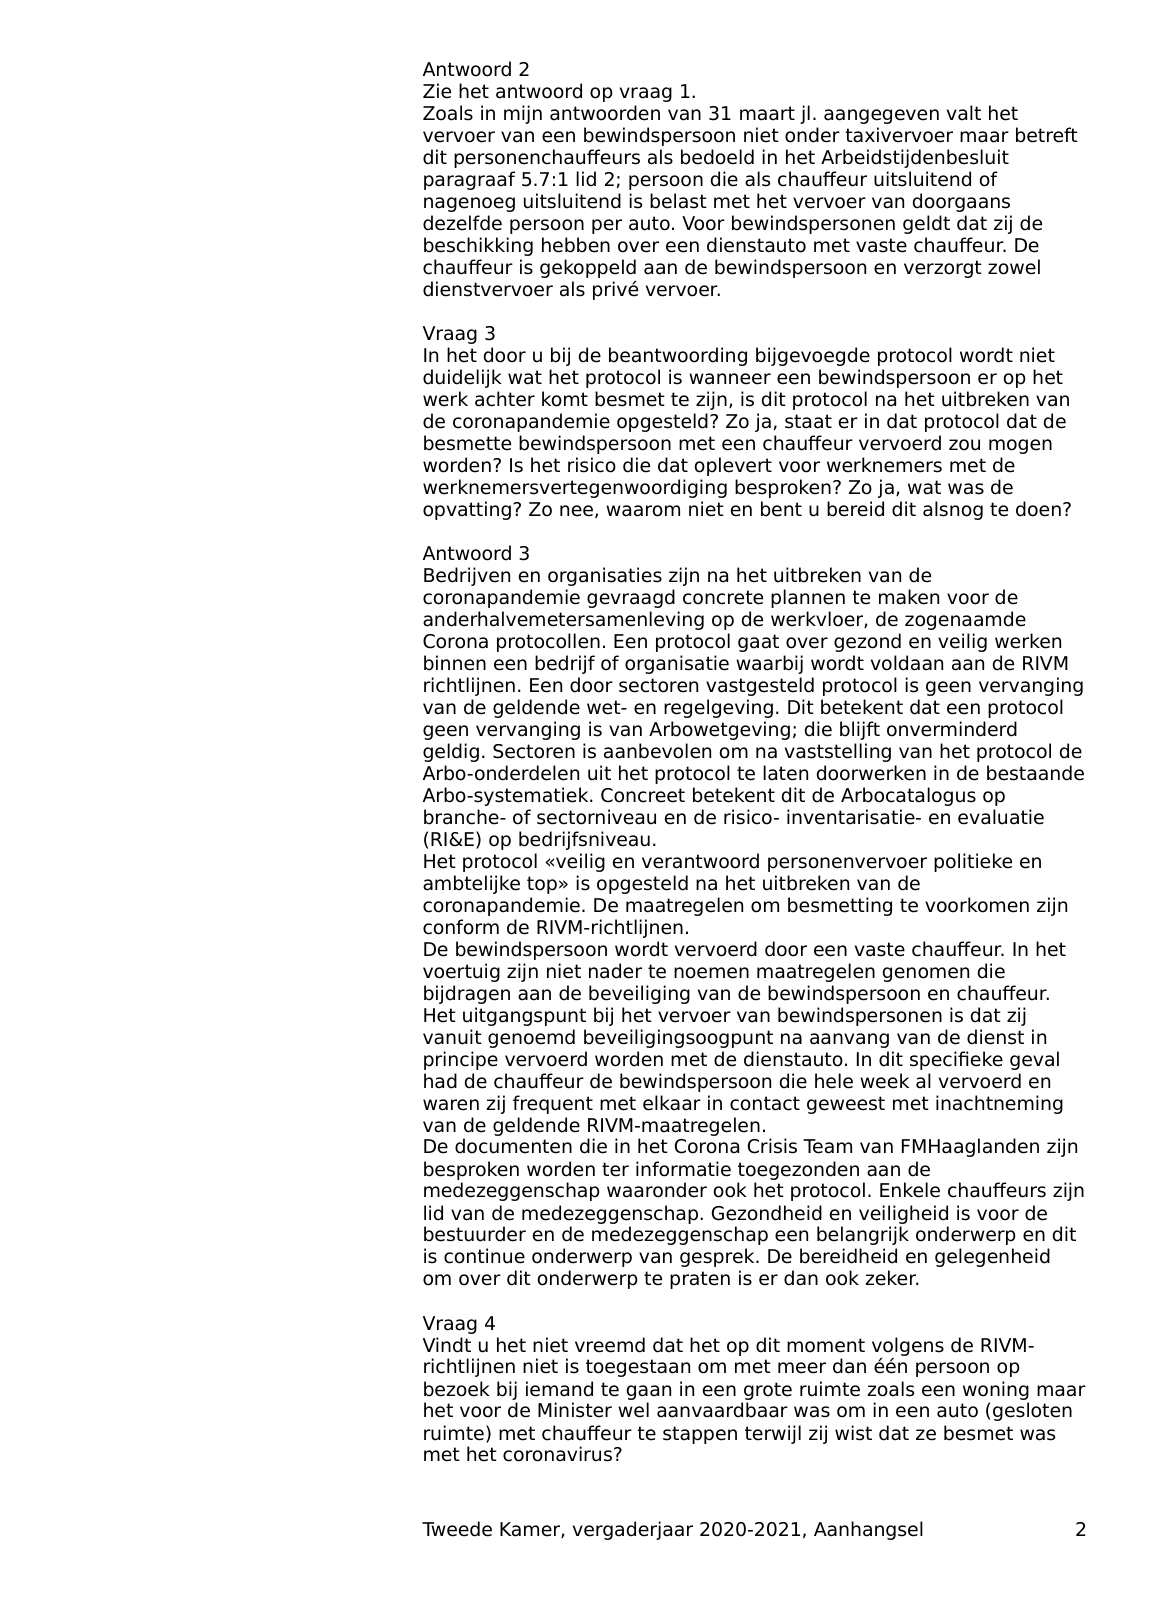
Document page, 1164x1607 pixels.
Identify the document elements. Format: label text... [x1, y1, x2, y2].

text Vraag 3 [422, 323, 1087, 345]
text De documenten die in het Corona Crisis Team van FMHaaglanden zijn besproken worden ter informatie toegezonden aan de medezeggenschap waaronder ook het protocol. Enkele chauffeurs zijn lid van de medezeggenschap. Gezondheid en veiligheid is voor de bestuurder en de medezeggenschap een belangrijk onderwerp en dit is continue onderwerp van gesprek. De bereidheid en gelegenheid om over dit onderwerp te praten is er dan ook zeker. [422, 1136, 1087, 1290]
text Antwoord 3 [422, 543, 1087, 565]
text Het protocol «veilig en verantwoord personenvervoer politieke en ambtelijke top» is opgesteld na het uitbreken van de coronapandemie. De maatregelen om besmetting te voorkomen zijn conform de RIVM-richtlijnen. [422, 851, 1087, 939]
text Vindt u het niet vreemd dat het op dit moment volgens de RIVM-richtlijnen niet is toegestaan om met meer dan één persoon op bezoek bij iemand te gaan in een grote ruimte zoals een woning maar het voor de Minister wel aanvaardbaar was om in een auto (gesloten ruimte) met chauffeur te stappen terwijl zij wist dat ze besmet was met het coronavirus? [422, 1334, 1087, 1466]
text Bedrijven en organisaties zijn na het uitbreken van de coronapandemie gevraagd concrete plannen te maken voor de anderhalvemetersamenleving op de werkvloer, de zogenaamde Corona protocollen. Een protocol gaat over gezond en veilig werken binnen een bedrijf of organisatie waarbij wordt voldaan aan de RIVM richtlijnen. Een door sectoren vastgesteld protocol is geen vervanging van de geldende wet- en regelgeving. Dit betekent dat een protocol geen vervanging is van Arbowetgeving; die blijft onverminderd geldig. Sectoren is aanbevolen om na vaststelling van het protocol de Arbo-onderdelen uit het protocol te laten doorwerken in de bestaande Arbo-systematiek. Concreet betekent dit de Arbocatalogus op branche- of sectorniveau en de risico- inventarisatie- en evaluatie (RI&E) op bedrijfsniveau. [422, 565, 1087, 851]
text In het door u bij de beantwoording bijgevoegde protocol wordt niet duidelijk wat het protocol is wanneer een bewindspersoon er op het werk achter komt besmet te zijn, is dit protocol na het uitbreken van de coronapandemie opgesteld? Zo ja, staat er in dat protocol dat de besmette bewindspersoon met een chauffeur vervoerd zou mogen worden? Is het risico die dat oplevert voor werknemers met de werknemersvertegenwoordiging besproken? Zo ja, wat was de opvatting? Zo nee, waarom niet en bent u bereid dit alsnog te doen? [422, 345, 1087, 521]
text Zoals in mijn antwoorden van 31 maart jl. aangegeven valt het vervoer van een bewindspersoon niet onder taxivervoer maar betreft dit personenchauffeurs als bedoeld in het Arbeidstijdenbesluit paragraaf 5.7:1 lid 2; persoon die als chauffeur uitsluitend of nagenoeg uitsluitend is belast met het vervoer van doorgaans dezelfde persoon per auto. Voor bewindspersonen geldt dat zij de beschikking hebben over een dienstauto met vaste chauffeur. De chauffeur is gekoppeld aan de bewindspersoon en verzorgt zowel dienstvervoer als privé vervoer. [422, 103, 1087, 301]
text Zie het antwoord op vraag 1. [422, 81, 1087, 103]
text Antwoord 2 [422, 59, 1087, 81]
text Vraag 4 [422, 1312, 1087, 1334]
text De bewindspersoon wordt vervoerd door een vaste chauffeur. In het voertuig zijn niet nader te noemen maatregelen genomen die bijdragen aan de beveiliging van de bewindspersoon en chauffeur. Het uitgangspunt bij het vervoer van bewindspersonen is dat zij vanuit genoemd beveiligingsoogpunt na aanvang van de dienst in principe vervoerd worden met de dienstauto. In dit specifieke geval had de chauffeur de bewindspersoon die hele week al vervoerd en waren zij frequent met elkaar in contact geweest met inachtneming van de geldende RIVM-maatregelen. [422, 939, 1087, 1136]
